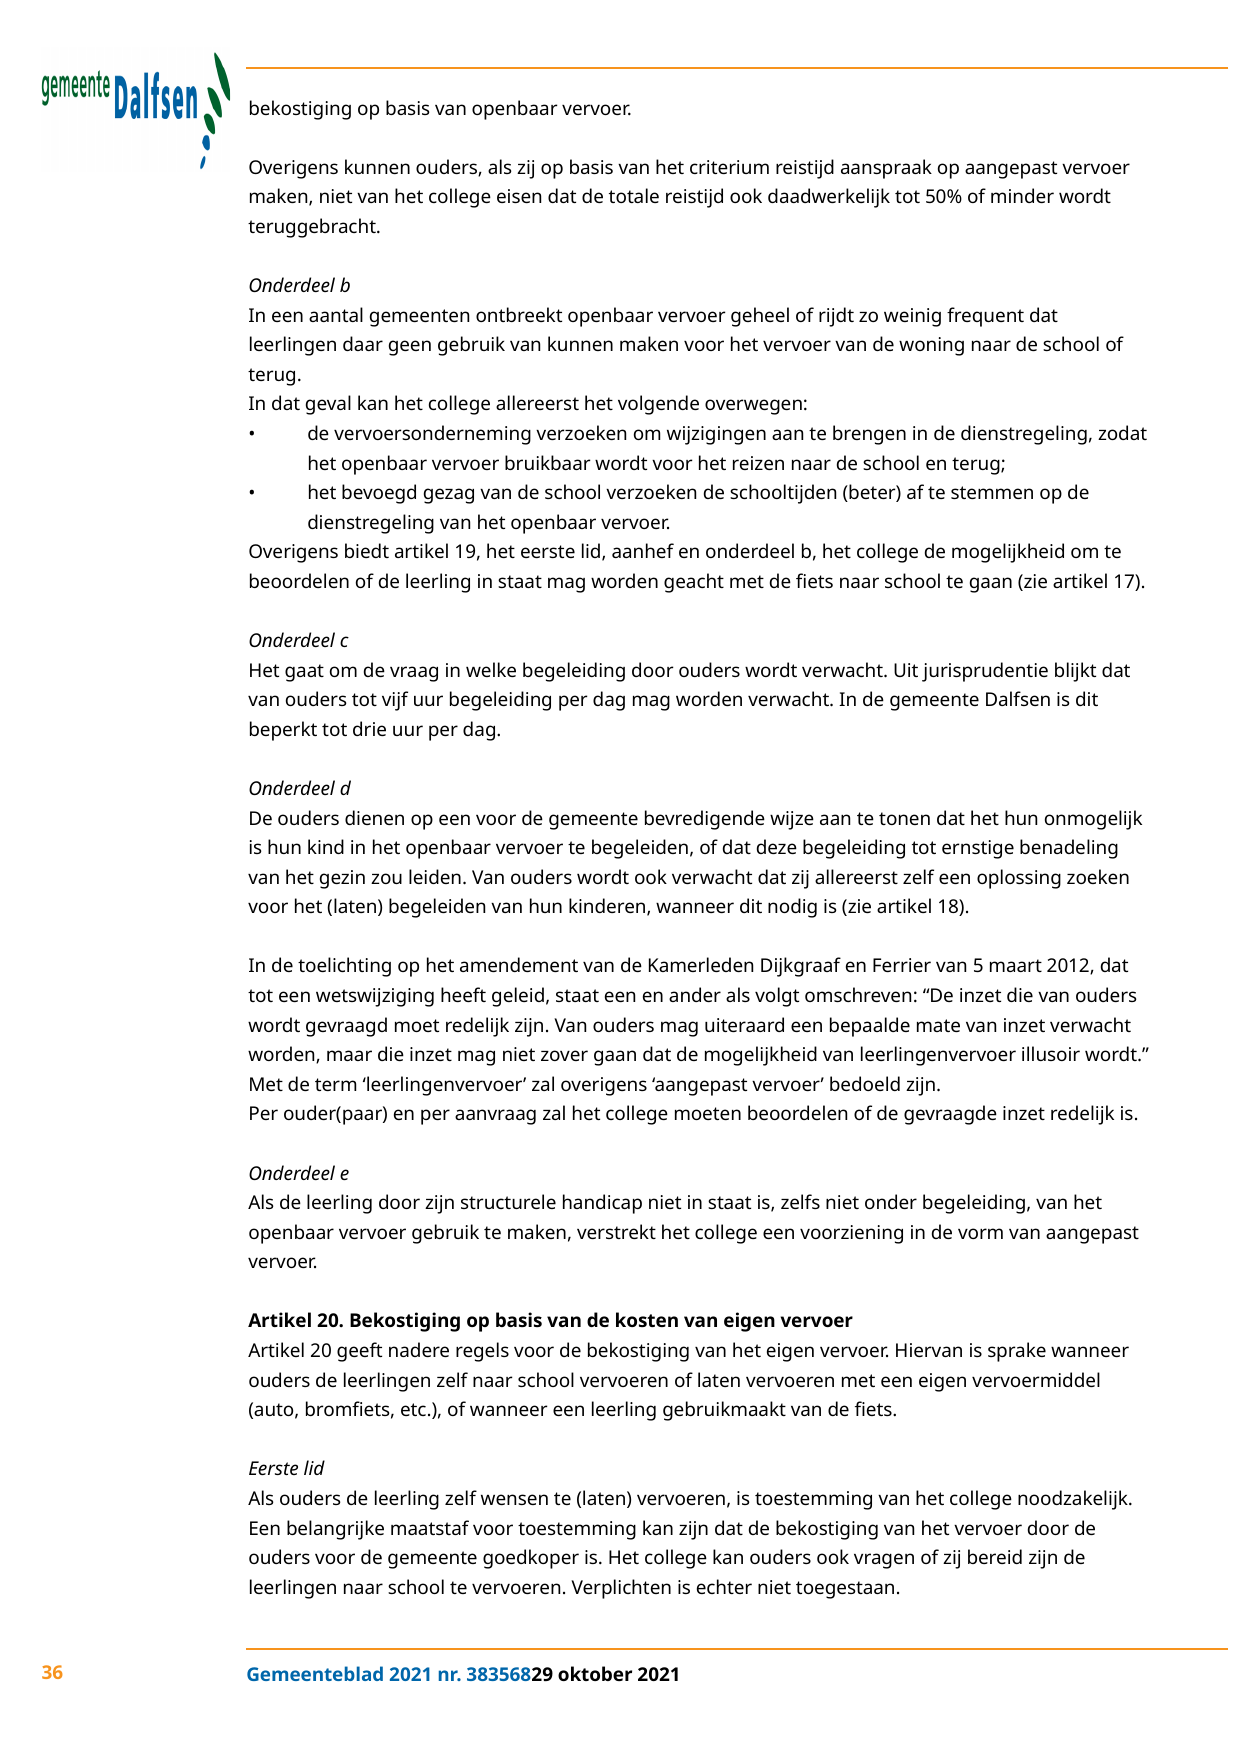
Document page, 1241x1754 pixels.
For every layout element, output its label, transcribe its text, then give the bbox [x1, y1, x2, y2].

text In de toelichting op het amendement van de Kamerleden Dijkgraaf en Ferrier van 5 maart 2012, dat tot een wetswijziging heeft geleid, staat een en ander als volgt omschreven: “De inzet die van ouders wordt gevraagd moet redelijk zijn. Van ouders mag uiteraard een bepaalde mate van inzet verwacht worden, maar die inzet mag niet zover gaan dat de mogelijkheid van leerlingenvervoer illusoir wordt.” [248, 953, 1152, 1067]
text Als ouders de leerling zelf wensen te (laten) vervoeren, is toestemming van het college noodzakelijk. Een belangrijke maatstaf voor toestemming kan zijn dat de bekostiging van het vervoer door de ouders voor de gemeente goedkoper is. Het college kan ouders ook vragen of zij bereid zijn de leerlingen naar school te vervoeren. Verplichten is echter niet toegestaan. [248, 1485, 1152, 1600]
text Artikel 20. Bekostiging op basis van de kosten van eigen vervoer [248, 1308, 1152, 1333]
text Overigens biedt artikel 19, het eerste lid, aanhef en onderdeel b, het college de mogelijkheid om te beoordelen of de leerling in staat mag worden geacht met de fiets naar school te gaan (zie artikel 17). [248, 538, 1152, 594]
text Het gaat om de vraag in welke begeleiding door ouders wordt verwacht. Uit jurisprudentie blijkt dat van ouders tot vijf uur begeleiding per dag mag worden verwacht. In de gemeente Dalfsen is dit beperkt tot drie uur per dag. [248, 657, 1152, 742]
text bekostiging op basis van openbaar vervoer. [248, 95, 1152, 121]
text Onderdeel d [248, 775, 1152, 801]
text Onderdeel c [248, 627, 1152, 653]
text Met de term ‘leerlingenvervoer’ zal overigens ‘aangepast vervoer’ bedoeld zijn. [248, 1071, 1152, 1097]
list het bevoegd gezag van de school verzoeken de schooltijden (beter) af te stemmen op de dienstregeling van het openbaar vervoer. [248, 479, 1152, 535]
text De ouders dienen op een voor de gemeente bevredigende wijze aan te tonen dat het hun onmogelijk is hun kind in het openbaar vervoer te begeleiden, of dat deze begeleiding tot ernstige benadeling van het gezin zou leiden. Van ouders wordt ook verwacht dat zij allereerst zelf een oplossing zoeken voor het (laten) begeleiden van hun kinderen, wanneer dit nodig is (zie artikel 18). [248, 805, 1152, 919]
text Per ouder(paar) en per aanvraag zal het college moeten beoordelen of de gevraagde inzet redelijk is. [248, 1101, 1152, 1126]
picture [41, 47, 231, 172]
text Artikel 20 geeft nadere regels voor de bekostiging van het eigen vervoer. Hiervan is sprake wanneer ouders de leerlingen zelf naar school vervoeren of laten vervoeren met een eigen vervoermiddel (auto, bromfiets, etc.), of wanneer een leerling gebruikmaakt van de fiets. [248, 1337, 1152, 1422]
text Eerste lid [248, 1456, 1152, 1481]
text Als de leerling door zijn structurele handicap niet in staat is, zelfs niet onder begeleiding, van het openbaar vervoer gebruik te maken, verstrekt het college een voorziening in de vorm van aangepast vervoer. [248, 1189, 1152, 1274]
text Overigens kunnen ouders, als zij op basis van het criterium reistijd aanspraak op aangepast vervoer maken, niet van het college eisen dat de totale reistijd ook daadwerkelijk tot 50% of minder wordt teruggebracht. [248, 154, 1152, 239]
text In dat geval kan het college allereerst het volgende overwegen: [248, 391, 1152, 416]
text Onderdeel b [248, 272, 1152, 298]
text Onderdeel e [248, 1160, 1152, 1186]
text In een aantal gemeenten ontbreekt openbaar vervoer geheel of rijdt zo weinig frequent dat leerlingen daar geen gebruik van kunnen maken voor het vervoer van de woning naar de school of terug. [248, 302, 1152, 387]
list de vervoersonderneming verzoeken om wijzigingen aan te brengen in de dienstregeling, zodat het openbaar vervoer bruikbaar wordt voor het reizen naar de school en terug; [248, 420, 1152, 476]
